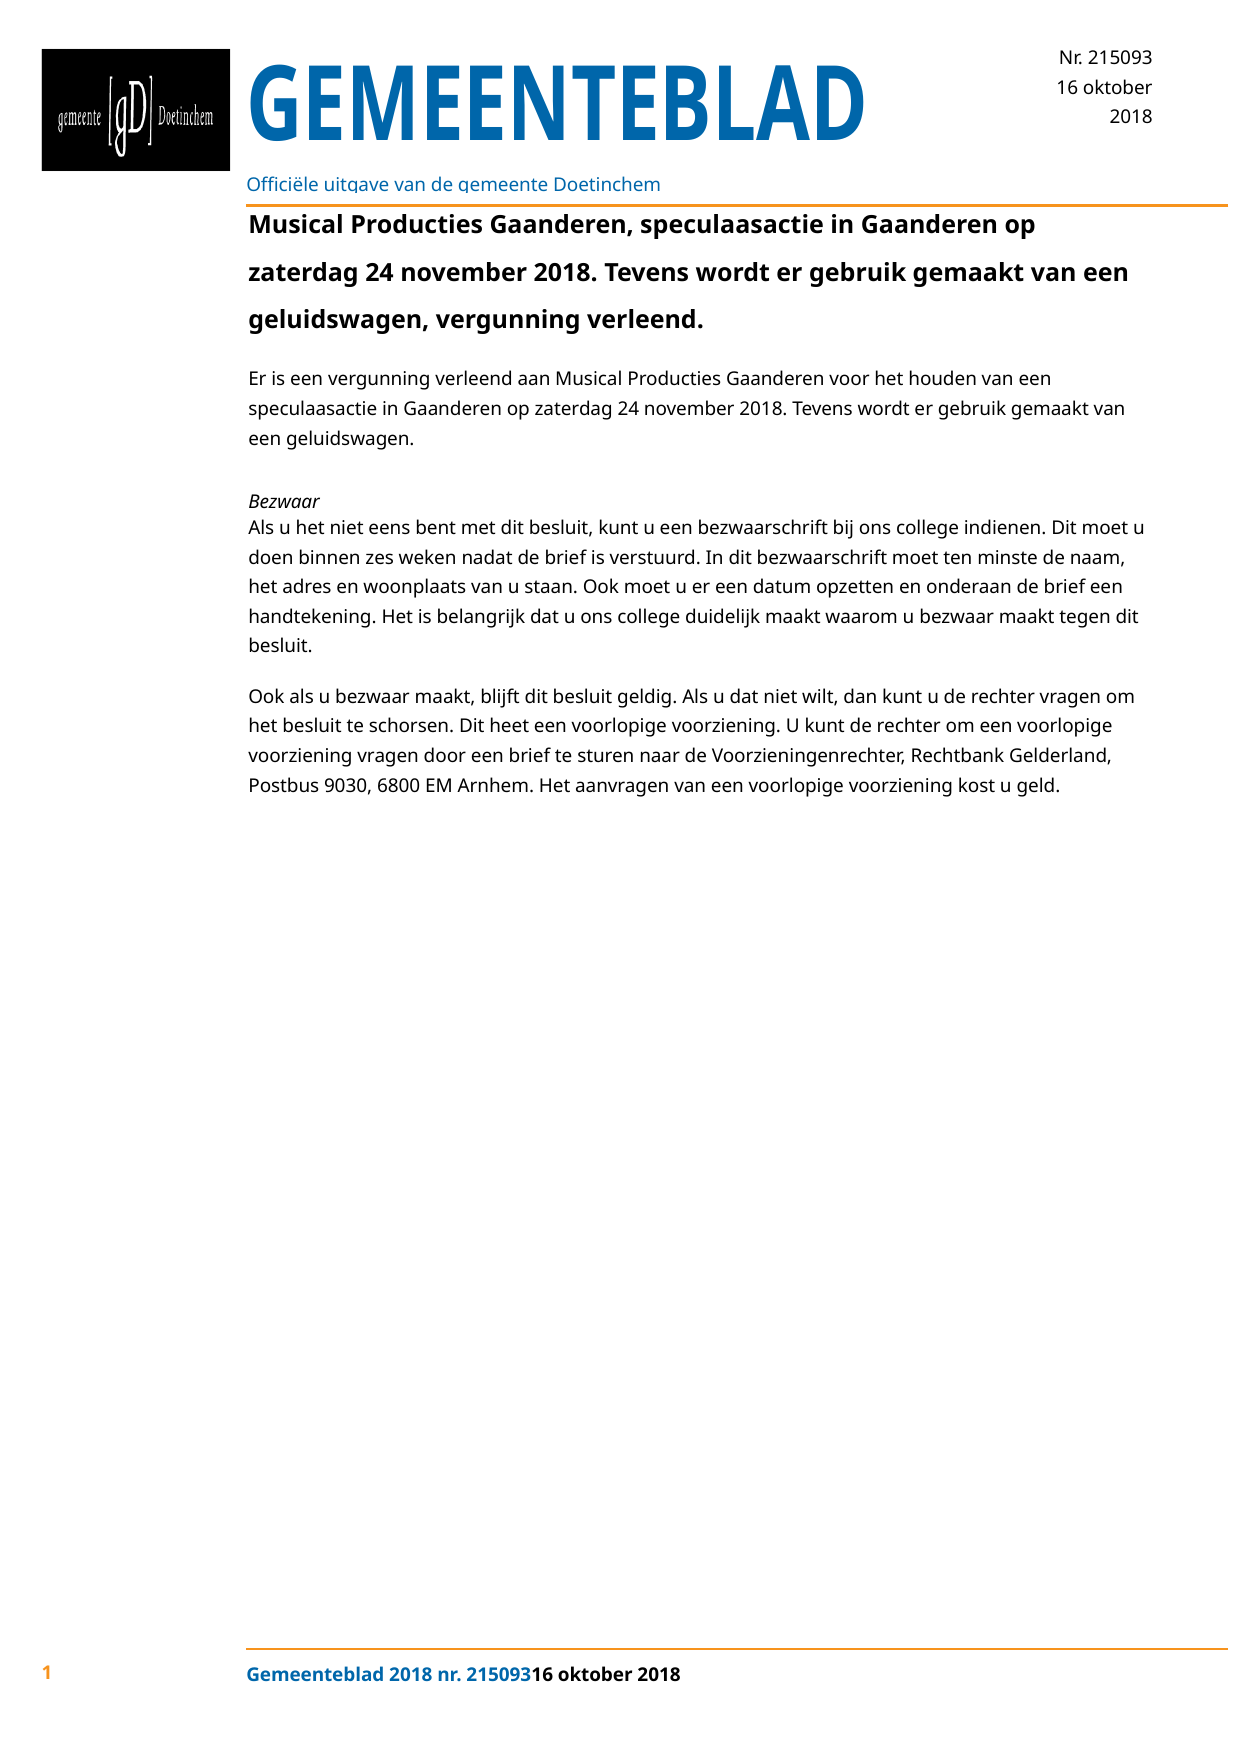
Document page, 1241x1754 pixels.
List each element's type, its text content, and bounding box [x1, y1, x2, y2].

text Er is een vergunning verleend aan Musical Producties Gaanderen voor het houden van een speculaasactie in Gaanderen op zaterdag 24 november 2018. Tevens wordt er gebruik gemaakt van een geluidswagen. [248, 366, 1152, 450]
text Ook als u bezwaar maakt, blijft dit besluit geldig. Als u dat niet wilt, dan kunt u de rechter vragen om het besluit te schorsen. Dit heet een voorlopige voorziening. U kunt de rechter om een voorlopige voorziening vragen door een brief te sturen naar de Voorzieningenrechter, Rechtbank Gelderland, Postbus 9030, 6800 EM Arnhem. Het aanvragen van een voorlopige voorziening kost u geld. [248, 683, 1152, 798]
text Bezwaar [248, 489, 1152, 514]
text Als u het niet eens bent met dit besluit, kunt u een bezwaarschrift bij ons college indienen. Dit moet u doen binnen zes weken nadat de brief is verstuurd. In dit bezwaarschrift moet ten minste de naam, het adres en woonplaats van u staan. Ook moet u er een datum opzetten en onderaan de brief een handtekening. Het is belangrijk dat u ons college duidelijk maakt waarom u bezwaar maakt tegen dit besluit. [248, 514, 1152, 658]
text Musical Producties Gaanderen, speculaasactie in Gaanderen op zaterdag 24 november 2018. Tevens wordt er gebruik gemaakt van een geluidswagen, vergunning verleend. [248, 207, 1152, 336]
picture [41, 47, 231, 172]
